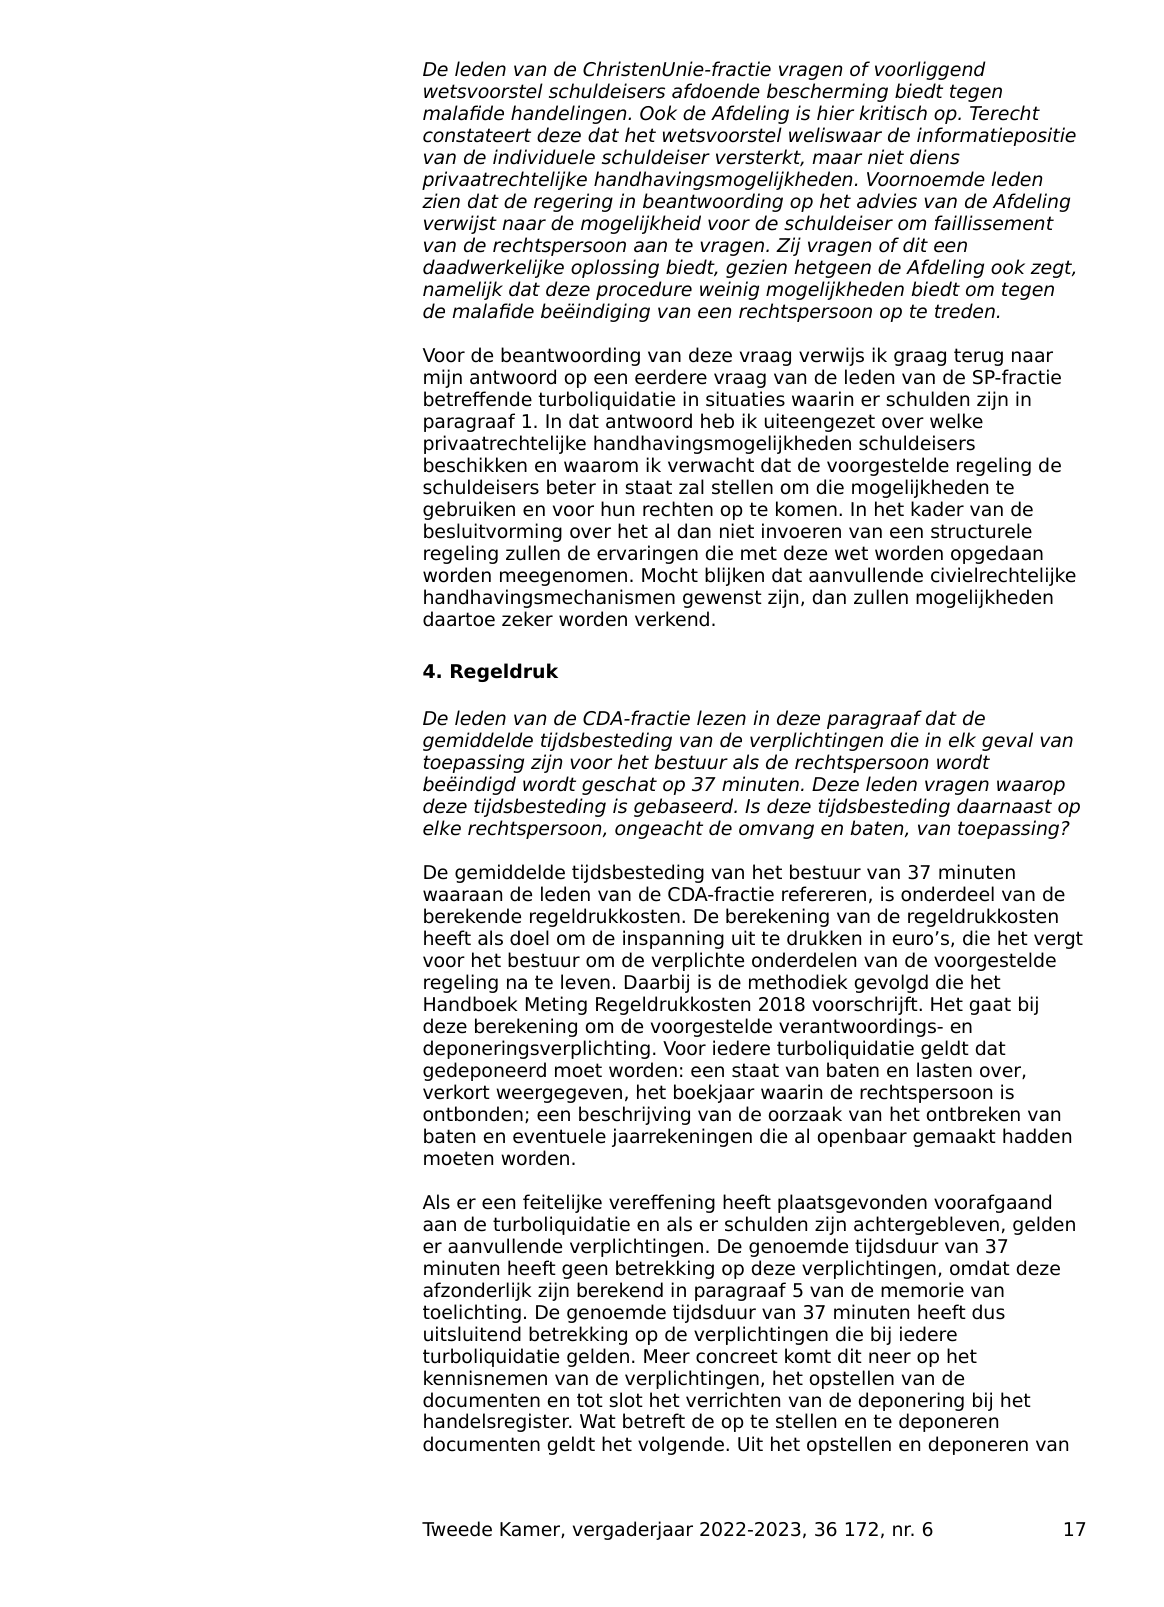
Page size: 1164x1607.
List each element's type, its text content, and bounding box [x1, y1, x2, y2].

text De leden van de CDA-fractie lezen in deze paragraaf dat de gemiddelde tijdsbesteding van de verplichtingen die in elk geval van toepassing zijn voor het bestuur als de rechtspersoon wordt beëindigd wordt geschat op 37 minuten. Deze leden vragen waarop deze tijdsbesteding is gebaseerd. Is deze tijdsbesteding daarnaast op elke rechtspersoon, ongeacht de omvang en baten, van toepassing? [422, 708, 1087, 839]
text De leden van de ChristenUnie-fractie vragen of voorliggend wetsvoorstel schuldeisers afdoende bescherming biedt tegen malafide handelingen. Ook de Afdeling is hier kritisch op. Terecht constateert deze dat het wetsvoorstel weliswaar de informatiepositie van de individuele schuldeiser versterkt, maar niet diens privaatrechtelijke handhavingsmogelijkheden. Voornoemde leden zien dat de regering in beantwoording op het advies van de Afdeling verwijst naar de mogelijkheid voor de schuldeiser om faillissement van de rechtspersoon aan te vragen. Zij vragen of dit een daadwerkelijke oplossing biedt, gezien hetgeen de Afdeling ook zegt, namelijk dat deze procedure weinig mogelijkheden biedt om tegen de malafide beëindiging van een rechtspersoon op te treden. [422, 59, 1087, 323]
text Als er een feitelijke vereffening heeft plaatsgevonden voorafgaand aan de turboliquidatie en als er schulden zijn achtergebleven, gelden er aanvullende verplichtingen. De genoemde tijdsduur van 37 minuten heeft geen betrekking op deze verplichtingen, omdat deze afzonderlijk zijn berekend in paragraaf 5 van de memorie van toelichting. De genoemde tijdsduur van 37 minuten heeft dus uitsluitend betrekking op de verplichtingen die bij iedere turboliquidatie gelden. Meer concreet komt dit neer op het kennisnemen van de verplichtingen, het opstellen van de documenten en tot slot het verrichten van de deponering bij het handelsregister. Wat betreft de op te stellen en te deponeren documenten geldt het volgende. Uit het opstellen en deponeren van [422, 1192, 1087, 1455]
text Voor de beantwoording van deze vraag verwijs ik graag terug naar mijn antwoord op een eerdere vraag van de leden van de SP-fractie betreffende turboliquidatie in situaties waarin er schulden zijn in paragraaf 1. In dat antwoord heb ik uiteengezet over welke privaatrechtelijke handhavingsmogelijkheden schuldeisers beschikken en waarom ik verwacht dat de voorgestelde regeling de schuldeisers beter in staat zal stellen om die mogelijkheden te gebruiken en voor hun rechten op te komen. In het kader van de besluitvorming over het al dan niet invoeren van een structurele regeling zullen de ervaringen die met deze wet worden opgedaan worden meegenomen. Mocht blijken dat aanvullende civielrechtelijke handhavingsmechanismen gewenst zijn, dan zullen mogelijkheden daartoe zeker worden verkend. [422, 345, 1087, 631]
subtitle 4. Regeldruk [422, 661, 1087, 683]
text De gemiddelde tijdsbesteding van het bestuur van 37 minuten waaraan de leden van de CDA-fractie refereren, is onderdeel van de berekende regeldrukkosten. De berekening van de regeldrukkosten heeft als doel om de inspanning uit te drukken in euro’s, die het vergt voor het bestuur om de verplichte onderdelen van de voorgestelde regeling na te leven. Daarbij is de methodiek gevolgd die het Handboek Meting Regeldrukkosten 2018 voorschrijft. Het gaat bij deze berekening om de voorgestelde verantwoordings- en deponeringsverplichting. Voor iedere turboliquidatie geldt dat gedeponeerd moet worden: een staat van baten en lasten over, verkort weergegeven, het boekjaar waarin de rechtspersoon is ontbonden; een beschrijving van de oorzaak van het ontbreken van baten en eventuele jaarrekeningen die al openbaar gemaakt hadden moeten worden. [422, 862, 1087, 1169]
